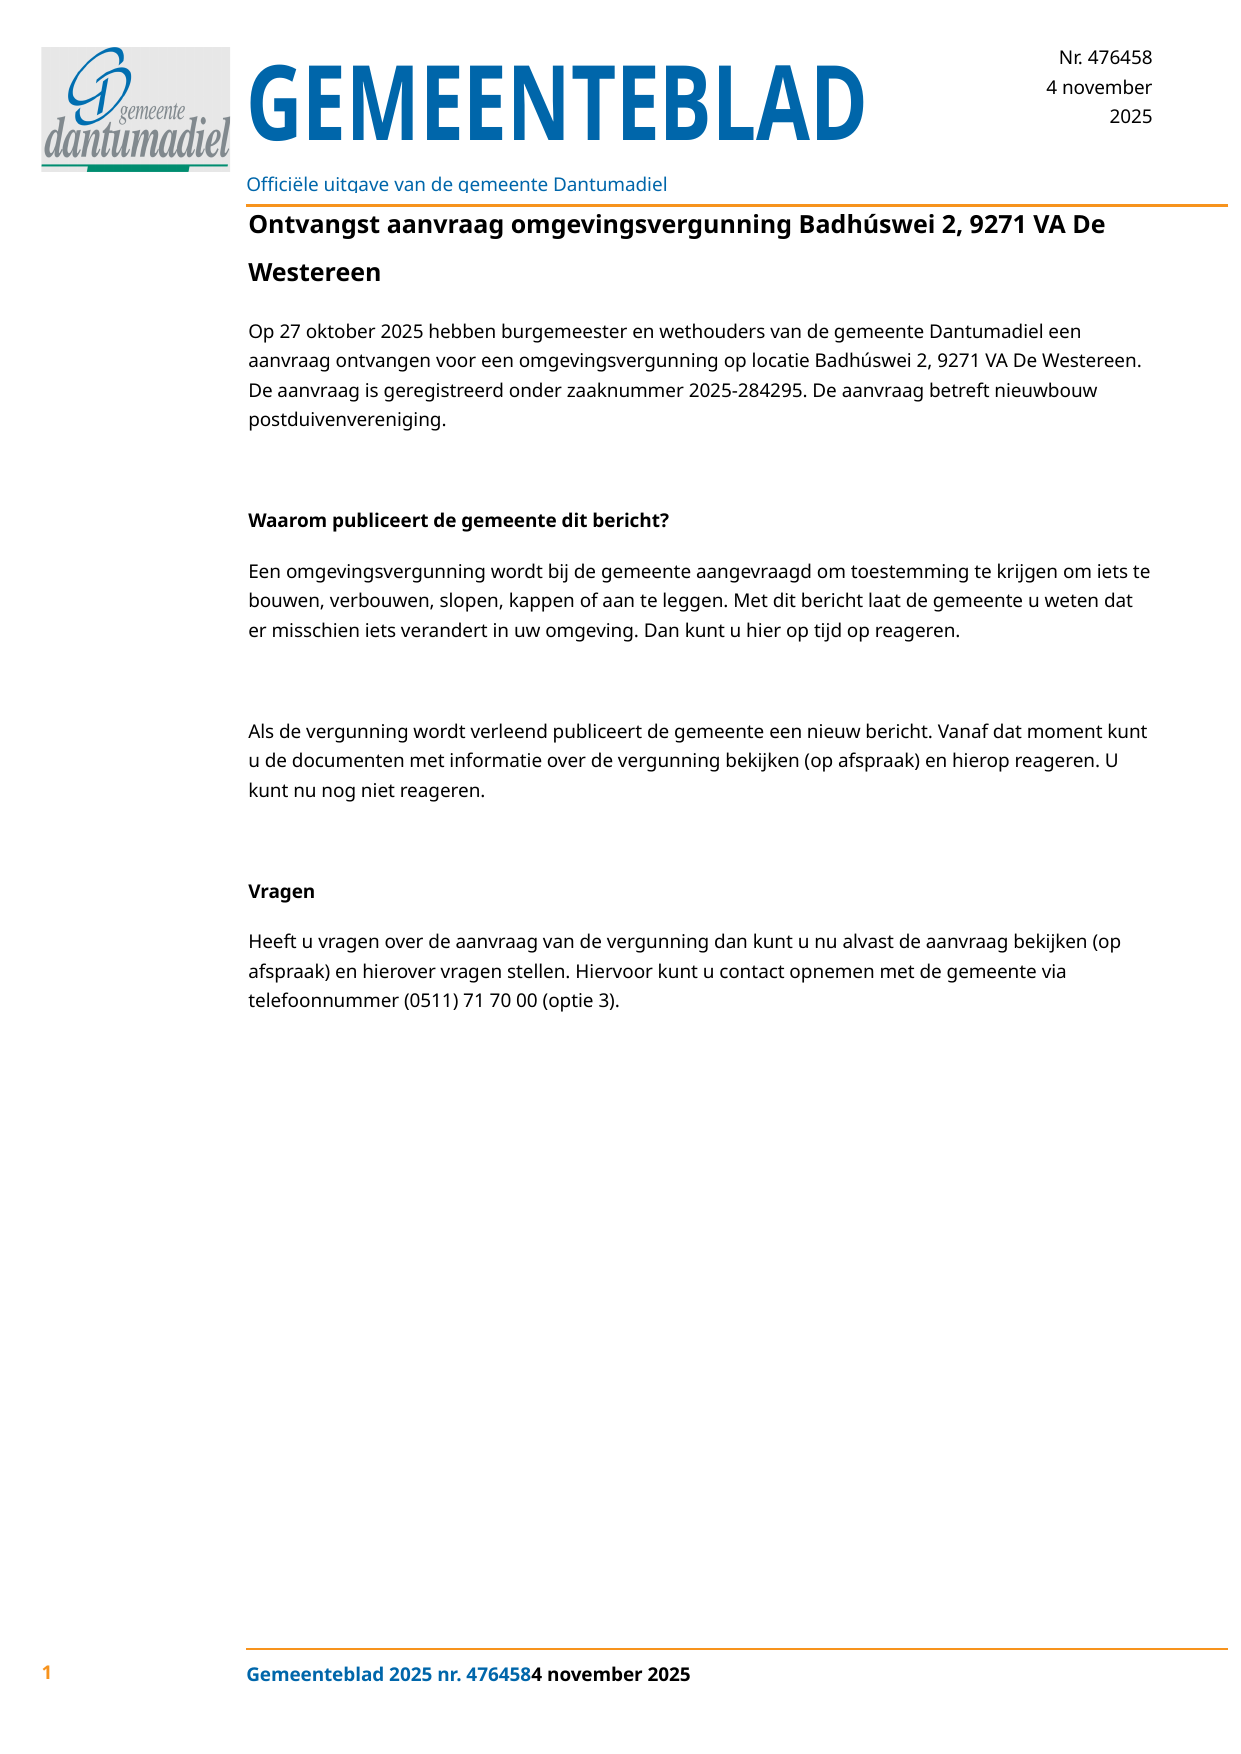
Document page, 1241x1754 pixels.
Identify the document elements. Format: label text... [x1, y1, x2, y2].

text Als de vergunning wordt verleend publiceert de gemeente een nieuw bericht. Vanaf dat moment kunt u de documenten met informatie over de vergunning bekijken (op afspraak) en hierop reageren. U kunt nu nog niet reageren. [248, 718, 1152, 803]
text Waarom publiceert de gemeente dit bericht? [248, 507, 1152, 533]
text Een omgevingsvergunning wordt bij de gemeente aangevraagd om toestemming te krijgen om iets te bouwen, verbouwen, slopen, kappen of aan te leggen. Met dit bericht laat de gemeente u weten dat er misschien iets verandert in uw omgeving. Dan kunt u hier op tijd op reageren. [248, 558, 1152, 643]
text Heeft u vragen over de aanvraag van de vergunning dan kunt u nu alvast de aanvraag bekijken (op afspraak) en hierover vragen stellen. Hiervoor kunt u contact opnemen met de gemeente via telefoonnummer (0511) 71 70 00 (optie 3). [248, 928, 1152, 1013]
text Op 27 oktober 2025 hebben burgemeester en wethouders van de gemeente Dantumadiel een aanvraag ontvangen voor een omgevingsvergunning op locatie Badhúswei 2, 9271 VA De Westereen. De aanvraag is geregistreerd onder zaaknummer 2025-284295. De aanvraag betreft nieuwbouw postduivenvereniging. [248, 318, 1152, 432]
picture [41, 47, 231, 172]
text Ontvangst aanvraag omgevingsvergunning Badhúswei 2, 9271 VA De Westereen [248, 207, 1152, 288]
text Vragen [248, 878, 1152, 904]
